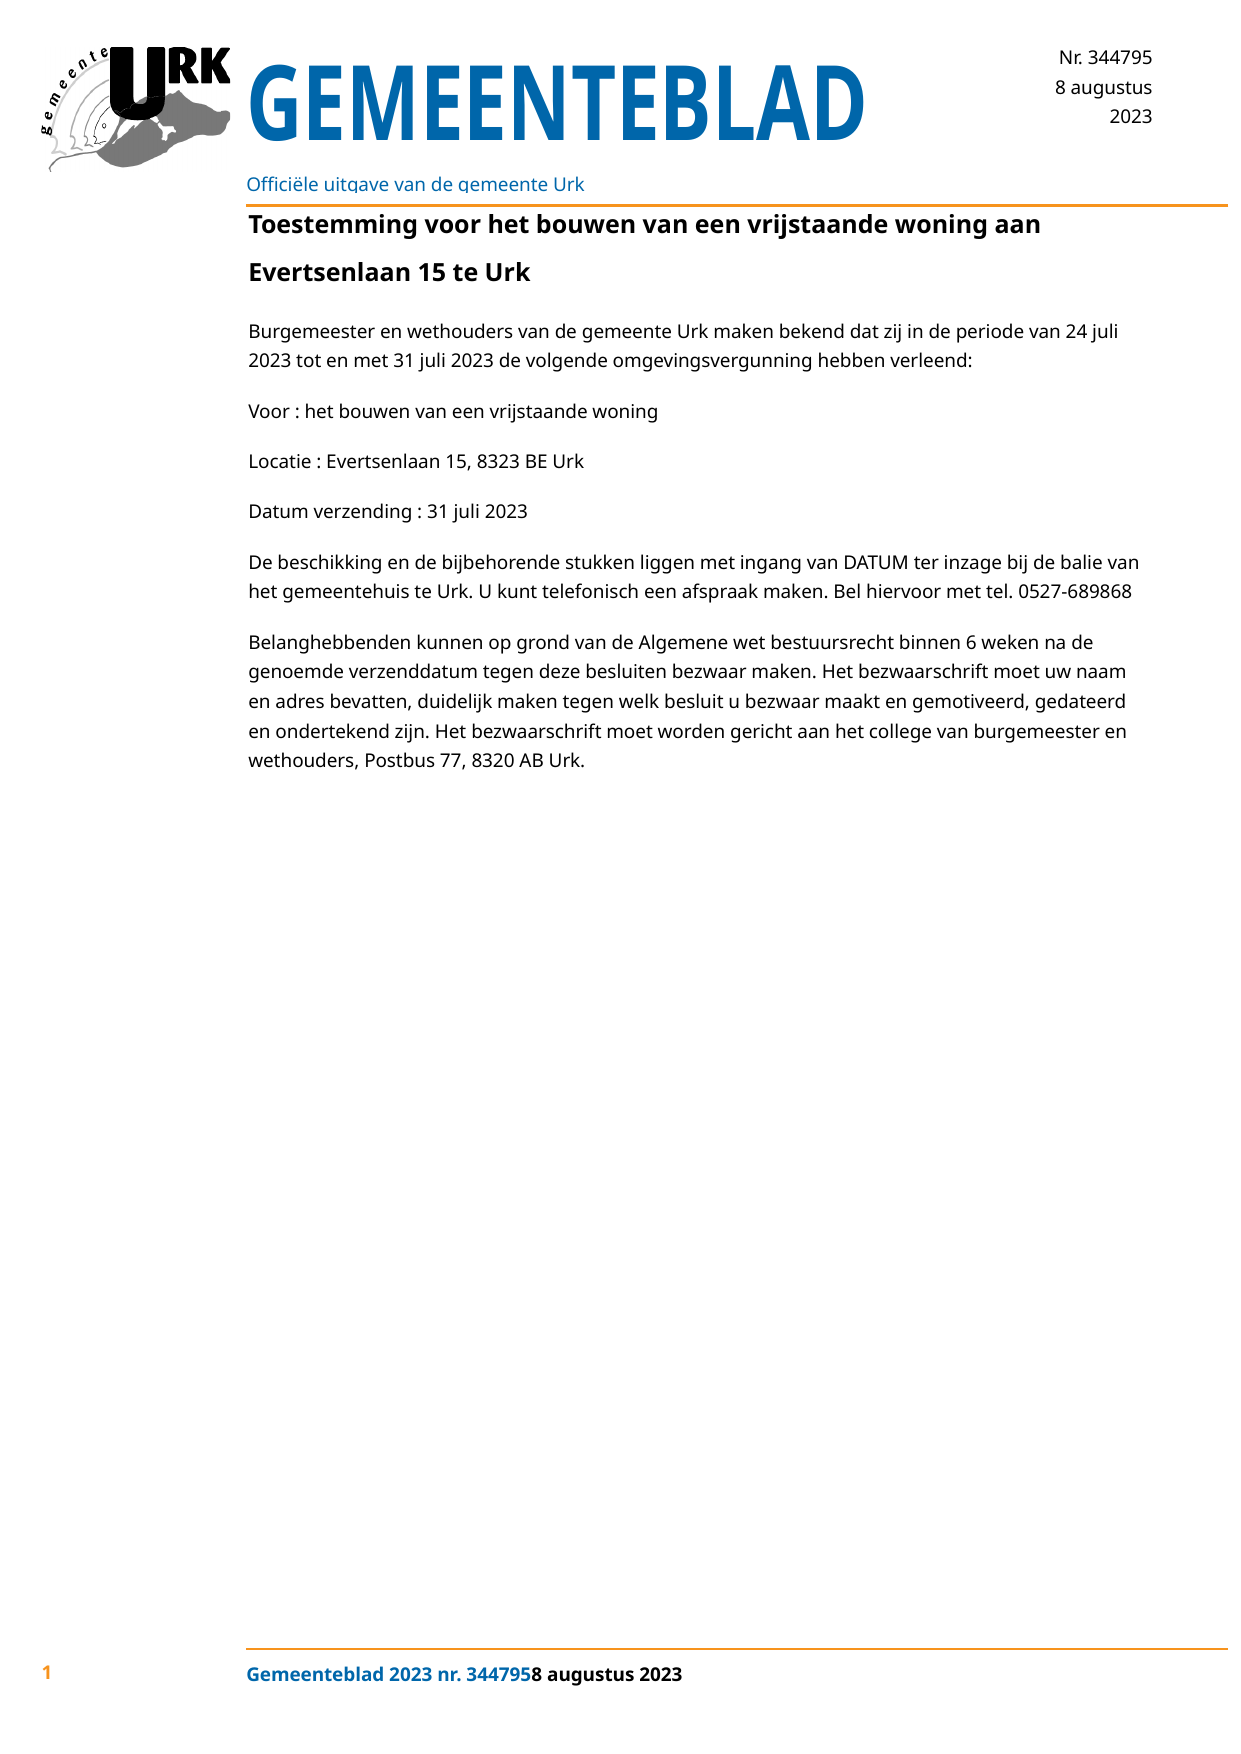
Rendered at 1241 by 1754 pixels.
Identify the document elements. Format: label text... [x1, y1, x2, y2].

text Toestemming voor het bouwen van een vrijstaande woning aan Evertsenlaan 15 te Urk [248, 207, 1152, 288]
text Burgemeester en wethouders van de gemeente Urk maken bekend dat zij in de periode van 24 juli 2023 tot en met 31 juli 2023 de volgende omgevingsvergunning hebben verleend: [248, 318, 1152, 373]
text Datum verzending : 31 juli 2023 [248, 499, 1152, 524]
picture [41, 47, 231, 172]
text Voor : het bouwen van een vrijstaande woning [248, 398, 1152, 424]
text Locatie : Evertsenlaan 15, 8323 BE Urk [248, 448, 1152, 474]
text Belanghebbenden kunnen op grond van de Algemene wet bestuursrecht binnen 6 weken na de genoemde verzenddatum tegen deze besluiten bezwaar maken. Het bezwaarschrift moet uw naam en adres bevatten, duidelijk maken tegen welk besluit u bezwaar maakt en gemotiveerd, gedateerd en ondertekend zijn. Het bezwaarschrift moet worden gericht aan het college van burgemeester en wethouders, Postbus 77, 8320 AB Urk. [248, 629, 1152, 773]
text De beschikking en de bijbehorende stukken liggen met ingang van DATUM ter inzage bij de balie van het gemeentehuis te Urk. U kunt telefonisch een afspraak maken. Bel hiervoor met tel. 0527-689868 [248, 549, 1152, 604]
